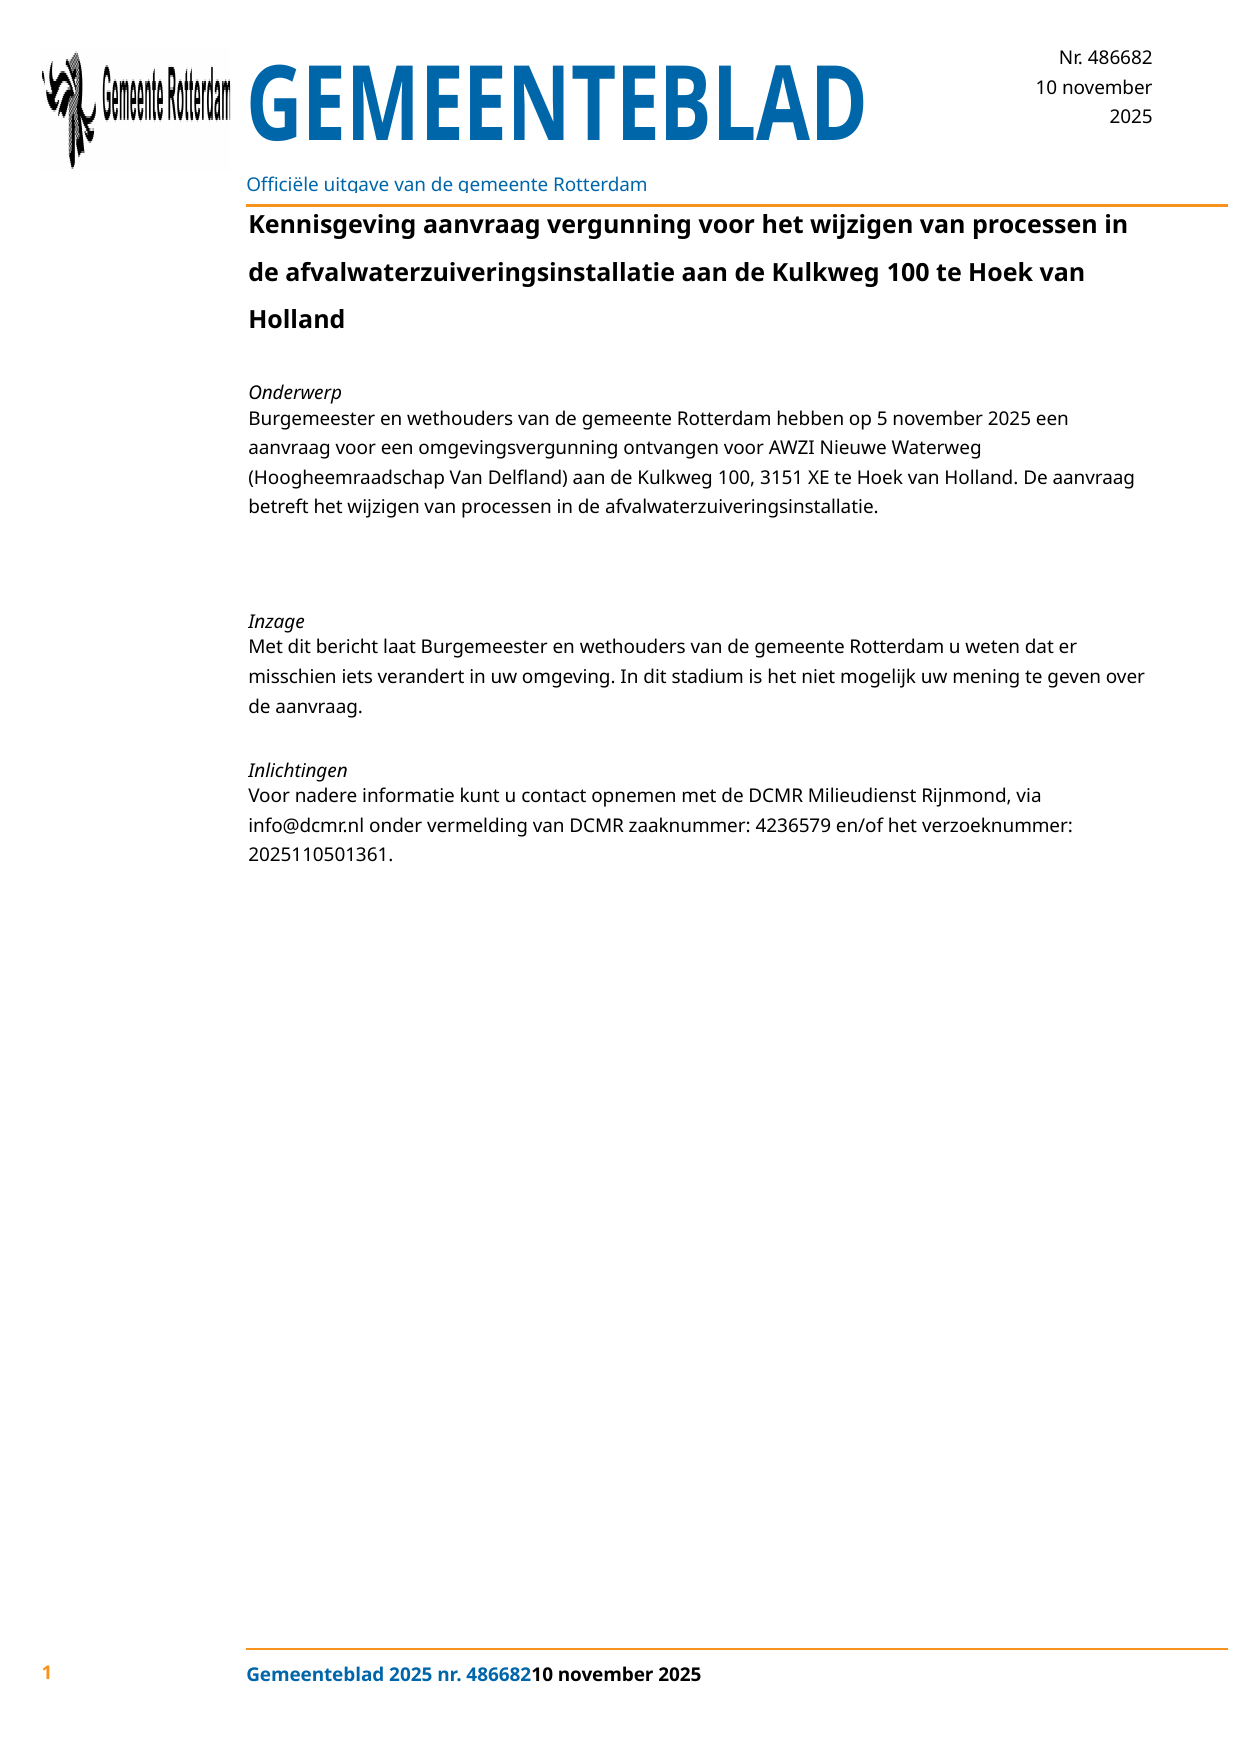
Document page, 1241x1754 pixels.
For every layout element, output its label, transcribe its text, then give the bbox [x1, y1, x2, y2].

picture [41, 47, 231, 172]
text Inzage [248, 608, 1152, 634]
text Met dit bericht laat Burgemeester en wethouders van de gemeente Rotterdam u weten dat er misschien iets verandert in uw omgeving. In dit stadium is het niet mogelijk uw mening te geven over de aanvraag. [248, 634, 1152, 718]
text Voor nadere informatie kunt u contact opnemen met de DCMR Milieudienst Rijnmond, via info@dcmr.nl onder vermelding van DCMR zaaknummer: 4236579 en/of het verzoeknummer: 2025110501361. [248, 782, 1152, 867]
text Burgemeester en wethouders van de gemeente Rotterdam hebben op 5 november 2025 een aanvraag voor een omgevingsvergunning ontvangen voor AWZI Nieuwe Waterweg (Hoogheemraadschap Van Delfland) aan de Kulkweg 100, 3151 XE te Hoek van Holland. De aanvraag betreft het wijzigen van processen in de afvalwaterzuiveringsinstallatie. [248, 405, 1152, 519]
text Kennisgeving aanvraag vergunning voor het wijzigen van processen in de afvalwaterzuiveringsinstallatie aan de Kulkweg 100 te Hoek van Holland [248, 207, 1152, 336]
text Inlichtingen [248, 757, 1152, 782]
text Onderwerp [248, 379, 1152, 405]
